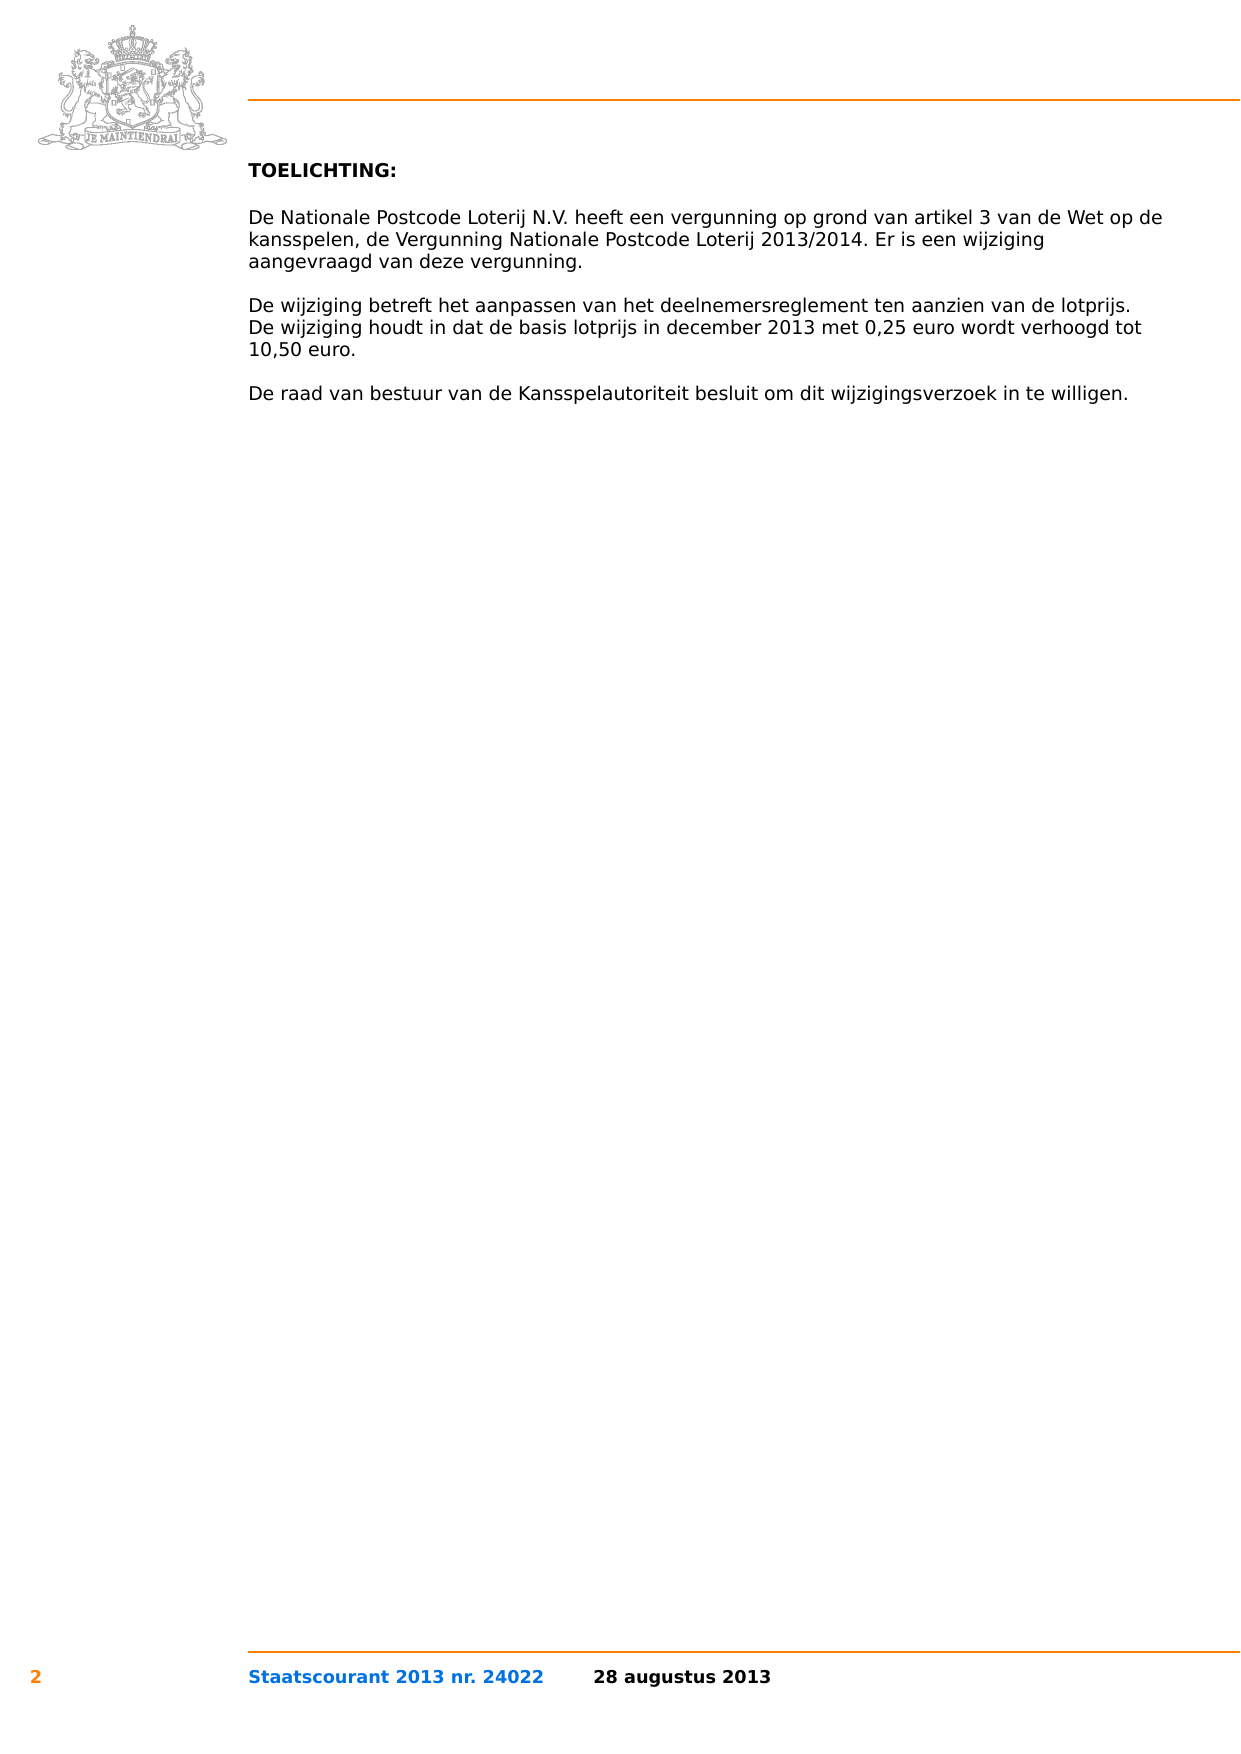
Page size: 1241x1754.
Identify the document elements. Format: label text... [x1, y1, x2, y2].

subtitle TOELICHTING: [248, 160, 1163, 182]
picture [38, 25, 227, 150]
text De wijziging betreft het aanpassen van het deelnemersreglement ten aanzien van de lotprijs. De wijziging houdt in dat de basis lotprijs in december 2013 met 0,25 euro wordt verhoogd tot 10,50 euro. [248, 295, 1163, 361]
text De raad van bestuur van de Kansspelautoriteit besluit om dit wijzigingsverzoek in te willigen. [248, 382, 1163, 404]
text De Nationale Postcode Loterij N.V. heeft een vergunning op grond van artikel 3 van de Wet op de kansspelen, de Vergunning Nationale Postcode Loterij 2013/2014. Er is een wijziging aangevraagd van deze vergunning. [248, 207, 1163, 273]
